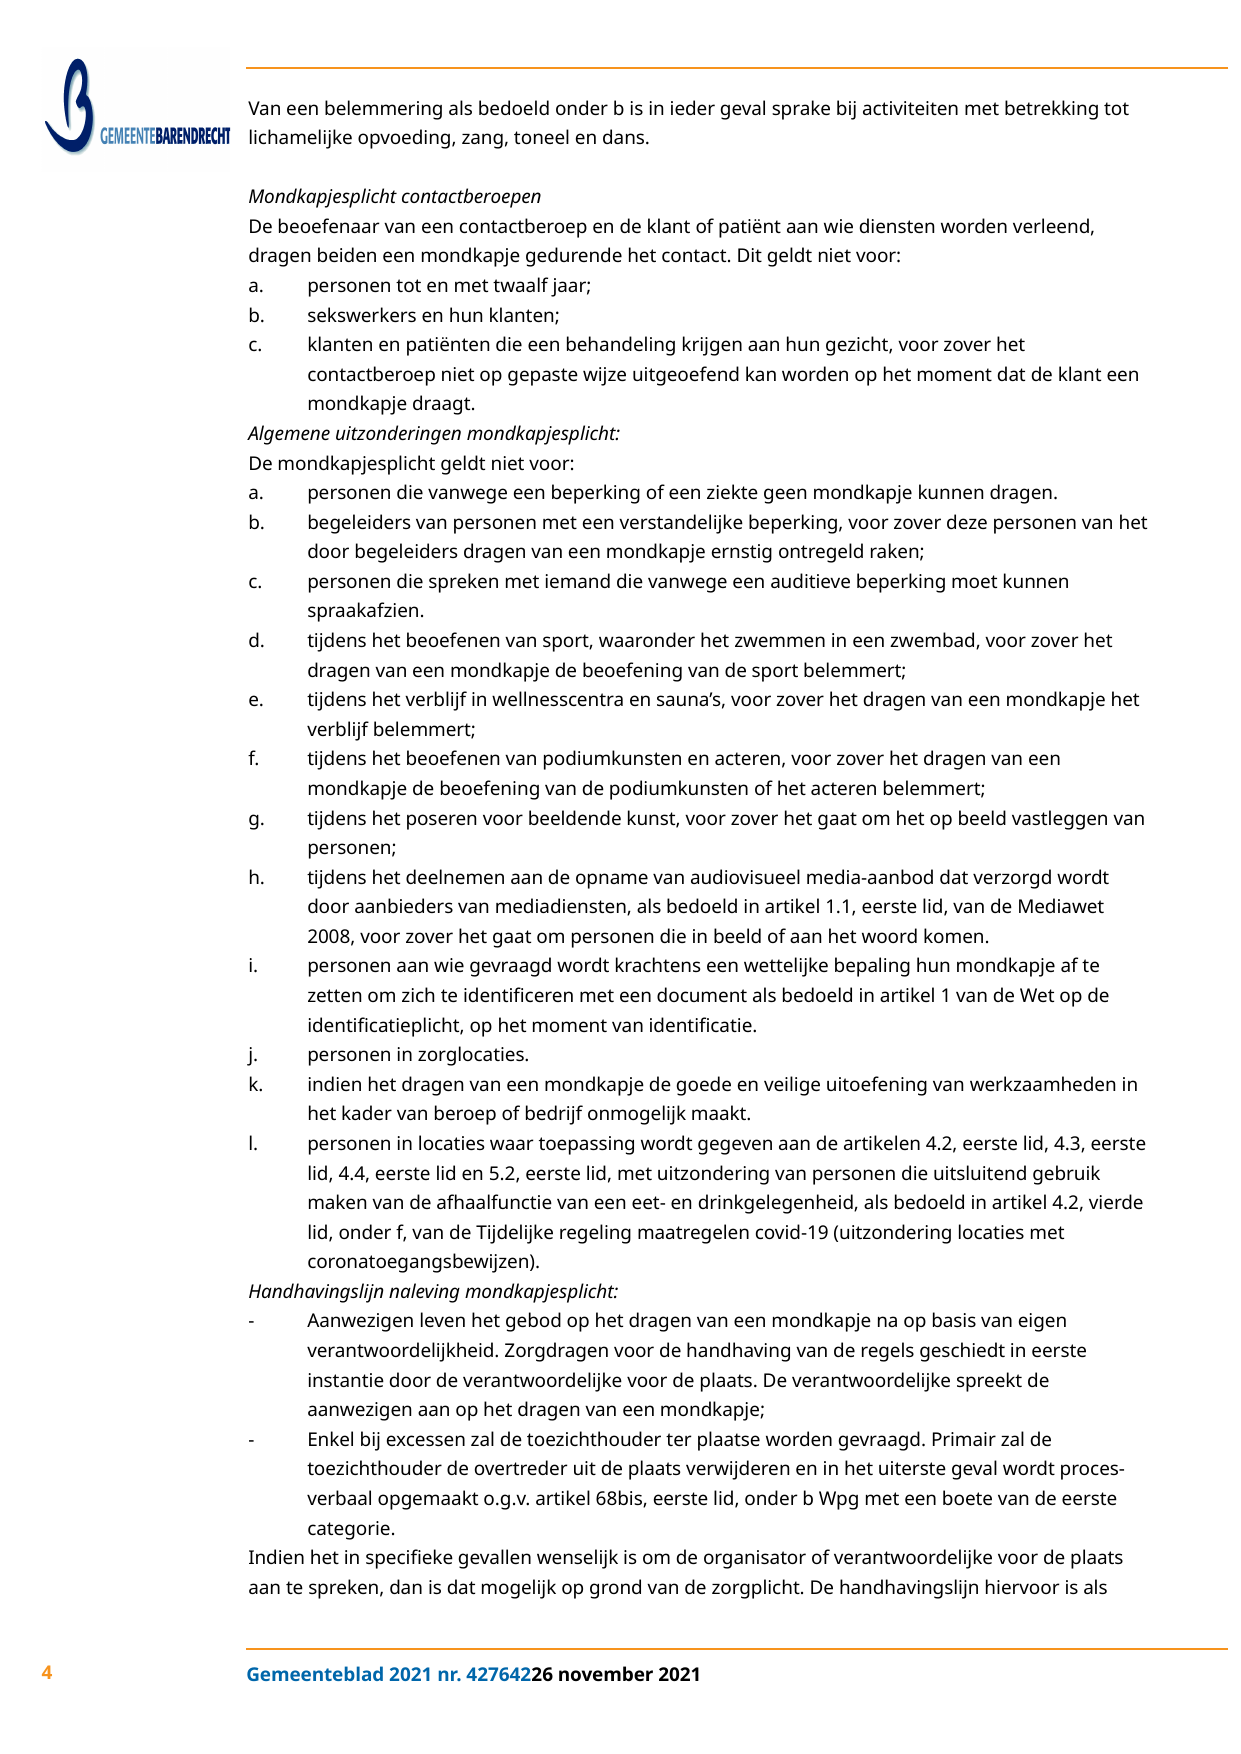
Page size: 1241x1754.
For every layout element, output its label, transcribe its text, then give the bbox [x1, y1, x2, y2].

list begeleiders van personen met een verstandelijke beperking, voor zover deze personen van het door begeleiders dragen van een mondkapje ernstig ontregeld raken; [248, 509, 1152, 564]
list tijdens het verblijf in wellnesscentra en sauna’s, voor zover het dragen van een mondkapje het verblijf belemmert; [248, 686, 1152, 742]
text De beoefenaar van een contactberoep en de klant of patiënt aan wie diensten worden verleend, dragen beiden een mondkapje gedurende het contact. Dit geldt niet voor: [248, 213, 1152, 268]
list Aanwezigen leven het gebod op het dragen van een mondkapje na op basis van eigen verantwoordelijkheid. Zorgdragen voor de handhaving van de regels geschiedt in eerste instantie door de verantwoordelijke voor de plaats. De verantwoordelijke spreekt de aanwezigen aan op het dragen van een mondkapje; [248, 1308, 1152, 1422]
list indien het dragen van een mondkapje de goede en veilige uitoefening van werkzaamheden in het kader van beroep of bedrijf onmogelijk maakt. [248, 1071, 1152, 1126]
list tijdens het deelnemen aan de opname van audiovisueel media-aanbod dat verzorgd wordt door aanbieders van mediadiensten, als bedoeld in artikel 1.1, eerste lid, van de Mediawet 2008, voor zover het gaat om personen die in beeld of aan het woord komen. [248, 864, 1152, 949]
list personen die spreken met iemand die vanwege een auditieve beperking moet kunnen spraakafzien. [248, 568, 1152, 623]
text Algemene uitzonderingen mondkapjesplicht: [248, 420, 1152, 446]
list Enkel bij excessen zal de toezichthouder ter plaatse worden gevraagd. Primair zal de toezichthouder de overtreder uit de plaats verwijderen en in het uiterste geval wordt proces-verbaal opgemaakt o.g.v. artikel 68bis, eerste lid, onder b Wpg met een boete van de eerste categorie. [248, 1426, 1152, 1541]
text De mondkapjesplicht geldt niet voor: [248, 450, 1152, 476]
list personen die vanwege een beperking of een ziekte geen mondkapje kunnen dragen. [248, 479, 1152, 505]
list sekswerkers en hun klanten; [248, 302, 1152, 328]
list personen in locaties waar toepassing wordt gegeven aan de artikelen 4.2, eerste lid, 4.3, eerste lid, 4.4, eerste lid en 5.2, eerste lid, met uitzondering van personen die uitsluitend gebruik maken van de afhaalfunctie van een eet- en drinkgelegenheid, als bedoeld in artikel 4.2, vierde lid, onder f, van de Tijdelijke regeling maatregelen covid-19 (uitzondering locaties met coronatoegangsbewijzen). [248, 1130, 1152, 1274]
list tijdens het beoefenen van sport, waaronder het zwemmen in een zwembad, voor zover het dragen van een mondkapje de beoefening van de sport belemmert; [248, 627, 1152, 683]
list tijdens het beoefenen van podiumkunsten en acteren, voor zover het dragen van een mondkapje de beoefening van de podiumkunsten of het acteren belemmert; [248, 746, 1152, 801]
list tijdens het poseren voor beeldende kunst, voor zover het gaat om het op beeld vastleggen van personen; [248, 805, 1152, 860]
list klanten en patiënten die een behandeling krijgen aan hun gezicht, voor zover het contactberoep niet op gepaste wijze uitgeoefend kan worden op het moment dat de klant een mondkapje draagt. [248, 331, 1152, 416]
text Indien het in specifieke gevallen wenselijk is om de organisator of verantwoordelijke voor de plaats aan te spreken, dan is dat mogelijk op grond van de zorgplicht. De handhavingslijn hiervoor is als [248, 1544, 1152, 1600]
picture [41, 47, 231, 172]
list personen tot en met twaalf jaar; [248, 272, 1152, 298]
text Handhavingslijn naleving mondkapjesplicht: [248, 1278, 1152, 1304]
text Van een belemmering als bedoeld onder b is in ieder geval sprake bij activiteiten met betrekking tot lichamelijke opvoeding, zang, toneel en dans. [248, 95, 1152, 150]
list personen aan wie gevraagd wordt krachtens een wettelijke bepaling hun mondkapje af te zetten om zich te identificeren met een document als bedoeld in artikel 1 van de Wet op de identificatieplicht, op het moment van identificatie. [248, 953, 1152, 1038]
text Mondkapjesplicht contactberoepen [248, 183, 1152, 209]
list personen in zorglocaties. [248, 1041, 1152, 1067]
